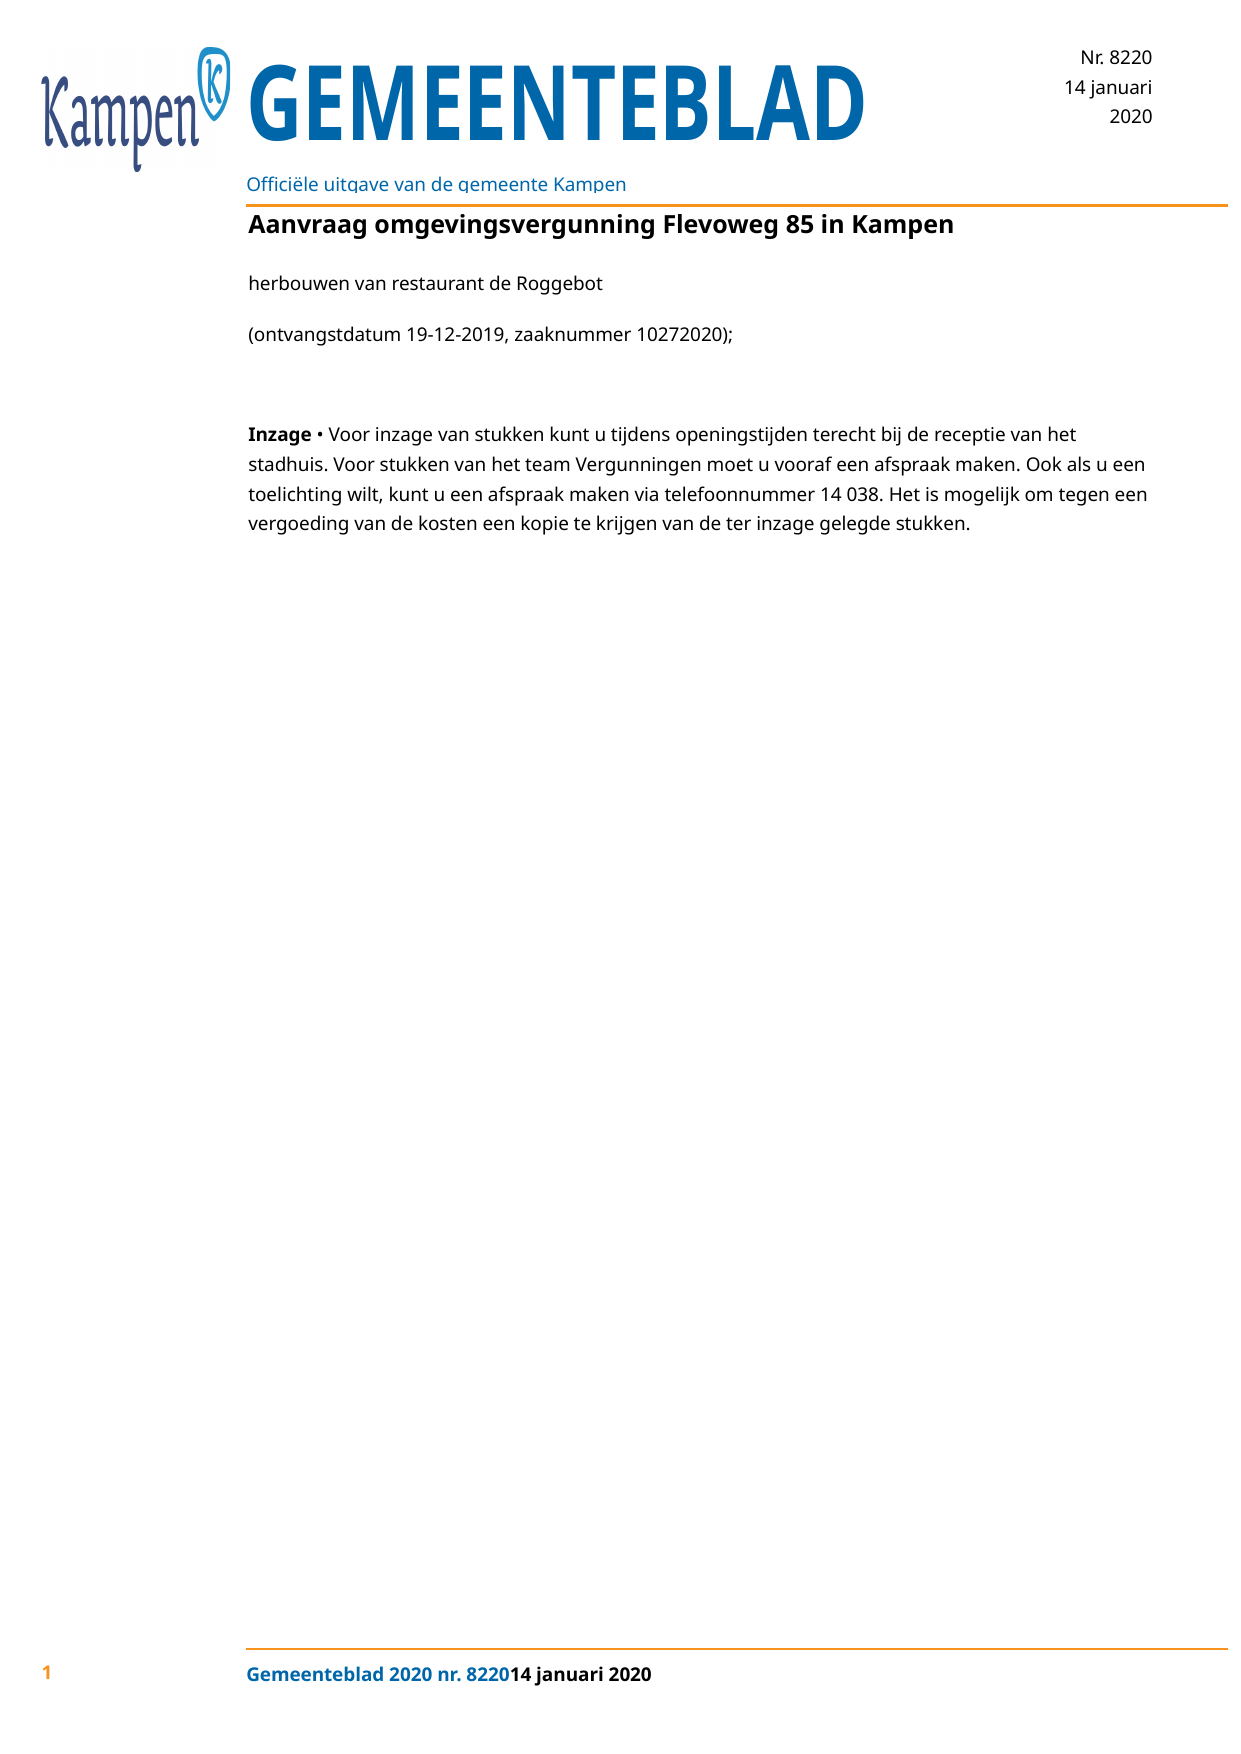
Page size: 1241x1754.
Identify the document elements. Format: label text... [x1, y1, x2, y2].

text Inzage • Voor inzage van stukken kunt u tijdens openingstijden terecht bij de receptie van het stadhuis. Voor stukken van het team Vergunningen moet u vooraf een afspraak maken. Ook als u een toelichting wilt, kunt u een afspraak maken via telefoonnummer 14 038. Het is mogelijk om tegen een vergoeding van de kosten een kopie te krijgen van de ter inzage gelegde stukken. [248, 422, 1152, 536]
text herbouwen van restaurant de Roggebot [248, 270, 1152, 296]
text (ontvangstdatum 19-12-2019, zaaknummer 10272020); [248, 321, 1152, 346]
text Aanvraag omgevingsvergunning Flevoweg 85 in Kampen [248, 207, 1152, 241]
picture [41, 47, 231, 172]
